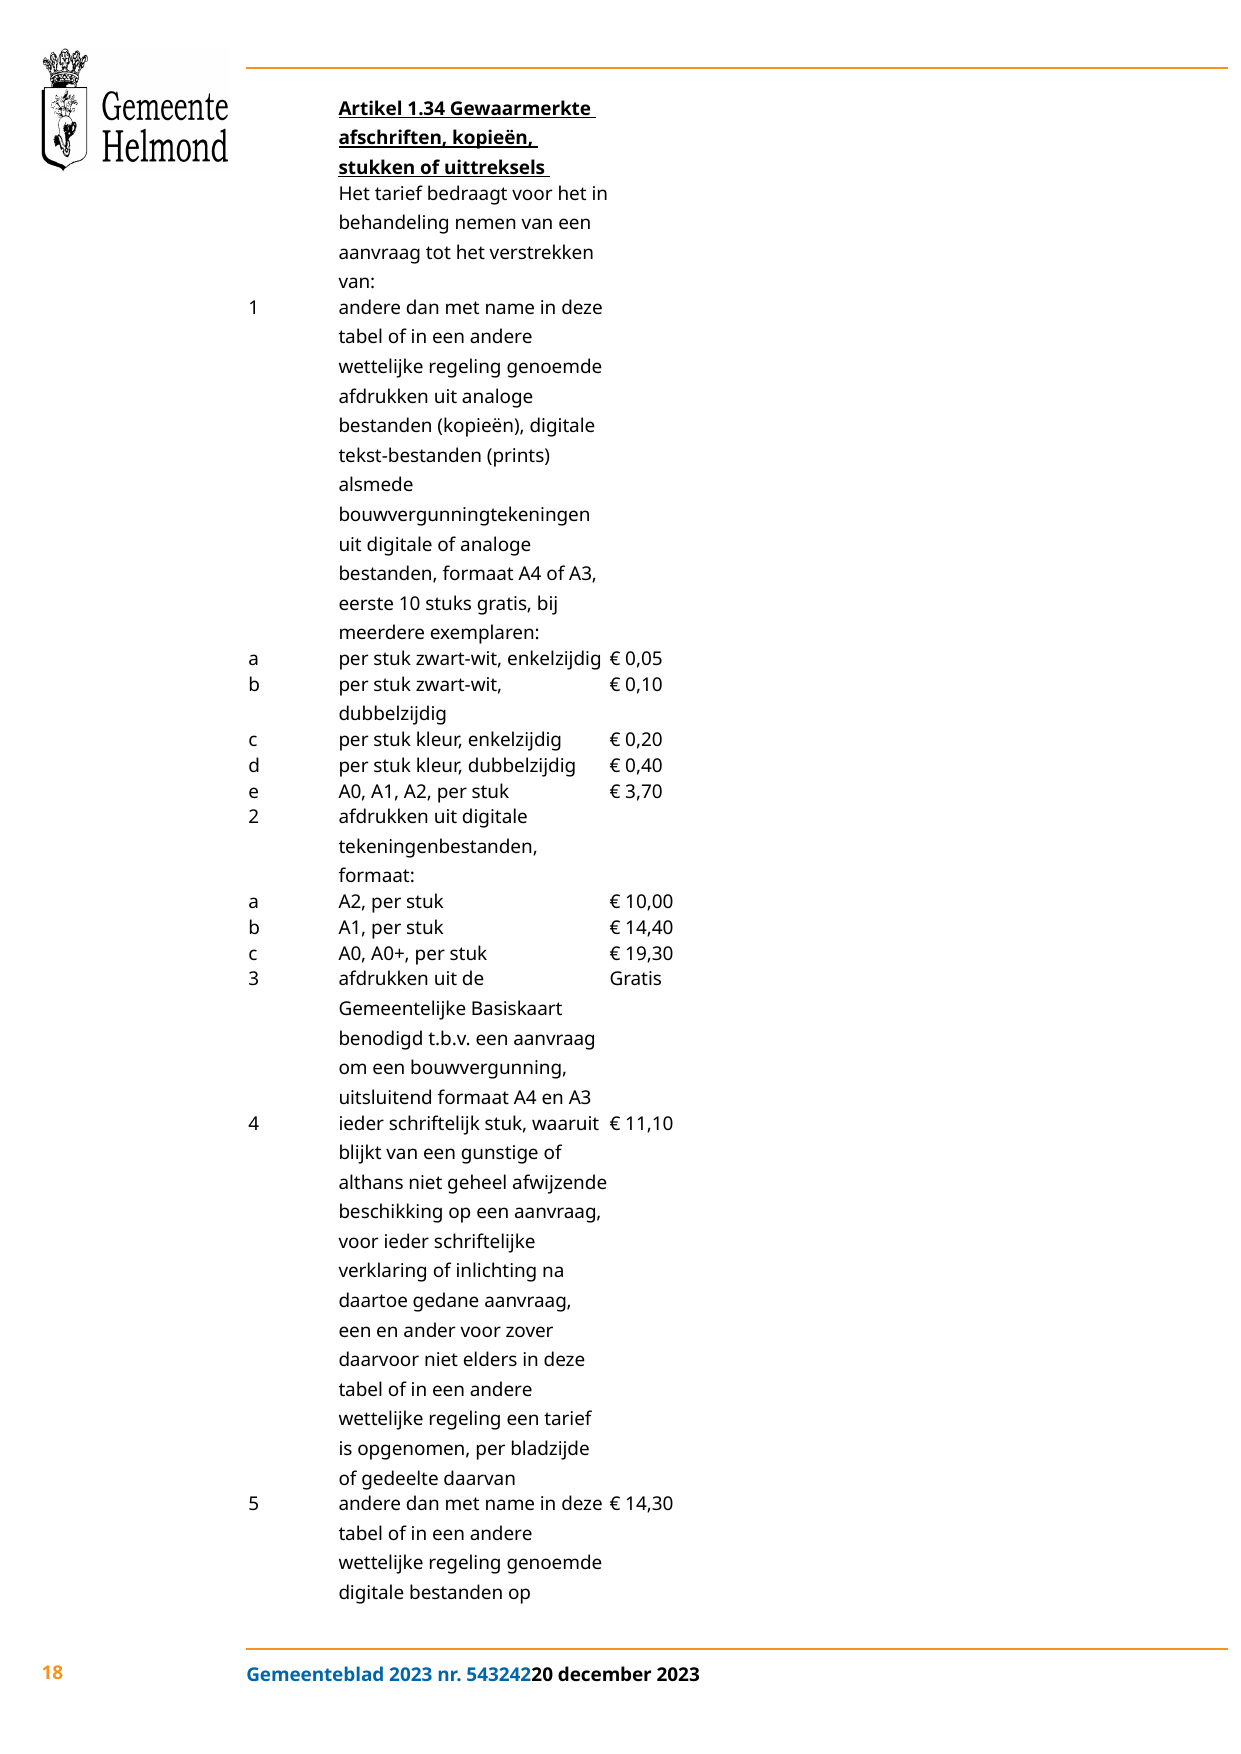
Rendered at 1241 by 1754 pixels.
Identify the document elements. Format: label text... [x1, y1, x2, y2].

table_header [248, 95, 338, 180]
table_cell Gratis [609, 966, 1152, 1110]
table_cell Het tarief bedraagt voor het in behandeling nemen van een aanvraag tot het verstrekken van: [338, 180, 609, 294]
table_cell € 14,30 [609, 1490, 1152, 1605]
table_cell andere dan met name in deze tabel of in een andere wettelijke regeling genoemde digitale bestanden op [338, 1490, 609, 1605]
table_cell b [248, 914, 338, 940]
table_cell b [248, 671, 338, 726]
picture [41, 47, 231, 172]
table_cell 4 [248, 1110, 338, 1490]
table_cell A1, per stuk [338, 914, 609, 940]
table_cell € 0,40 [609, 752, 1152, 778]
table_cell c [248, 940, 338, 966]
table_cell € 0,20 [609, 726, 1152, 752]
table_cell 3 [248, 966, 338, 1110]
table_cell 1 [248, 294, 338, 645]
table_cell € 19,30 [609, 940, 1152, 966]
table_cell d [248, 752, 338, 778]
table_cell [609, 804, 1152, 888]
table_cell per stuk kleur, dubbelzijdig [338, 752, 609, 778]
table_cell per stuk kleur, enkelzijdig [338, 726, 609, 752]
table_cell 5 [248, 1490, 338, 1605]
table_cell a [248, 889, 338, 914]
table_header [609, 95, 1152, 180]
table_header Artikel 1.34 Gewaarmerkte afschriften, kopieën, stukken of uittreksels [338, 95, 609, 180]
table_cell per stuk zwart-wit, dubbelzijdig [338, 671, 609, 726]
table_cell € 10,00 [609, 889, 1152, 914]
table_cell € 0,05 [609, 645, 1152, 671]
table_cell c [248, 726, 338, 752]
table_cell € 14,40 [609, 914, 1152, 940]
table_cell A2, per stuk [338, 889, 609, 914]
table_cell A0, A0+, per stuk [338, 940, 609, 966]
table_cell per stuk zwart-wit, enkelzijdig [338, 645, 609, 671]
table_cell € 11,10 [609, 1110, 1152, 1490]
table_cell [609, 294, 1152, 645]
table_cell 2 [248, 804, 338, 888]
table_cell [248, 180, 338, 294]
table_cell € 3,70 [609, 778, 1152, 803]
table_cell ieder schriftelijk stuk, waaruit blijkt van een gunstige of althans niet geheel afwijzende beschikking op een aanvraag, voor ieder schriftelijke verklaring of inlichting na daartoe gedane aanvraag, een en ander voor zover daarvoor niet elders in deze tabel of in een andere wettelijke regeling een tarief is opgenomen, per bladzijde of gedeelte daarvan [338, 1110, 609, 1490]
table_cell A0, A1, A2, per stuk [338, 778, 609, 803]
table_cell andere dan met name in deze tabel of in een andere wettelijke regeling genoemde afdrukken uit analoge bestanden (kopieën), digitale tekst-bestanden (prints) alsmede bouwvergunningtekeningen uit digitale of analoge bestanden, formaat A4 of A3, eerste 10 stuks gratis, bij meerdere exemplaren: [338, 294, 609, 645]
table_cell [609, 180, 1152, 294]
table_cell € 0,10 [609, 671, 1152, 726]
table_cell a [248, 645, 338, 671]
table_cell afdrukken uit de Gemeentelijke Basiskaart benodigd t.b.v. een aanvraag om een bouwvergunning, uitsluitend formaat A4 en A3 [338, 966, 609, 1110]
table_cell e [248, 778, 338, 803]
table_cell afdrukken uit digitale tekeningenbestanden, formaat: [338, 804, 609, 888]
